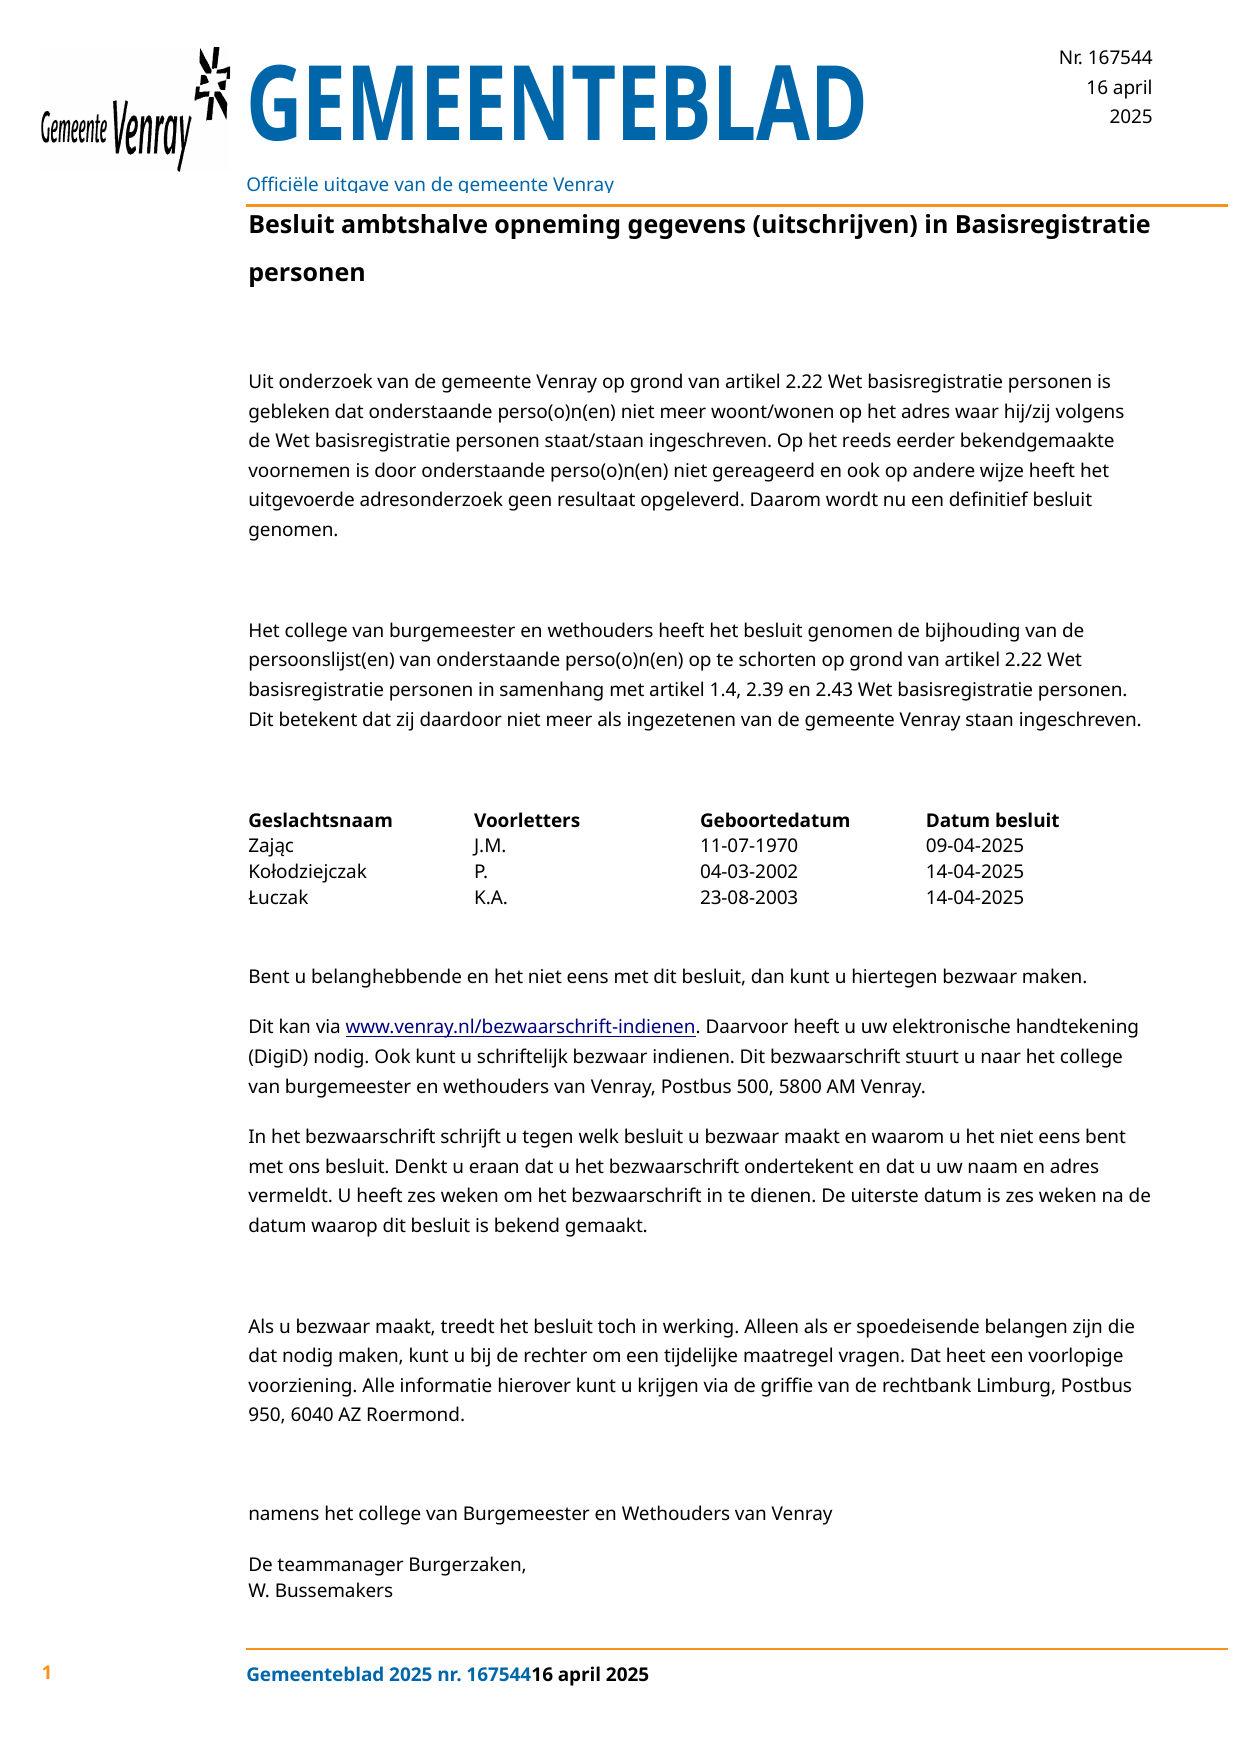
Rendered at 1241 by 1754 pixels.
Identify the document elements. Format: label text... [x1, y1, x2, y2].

table_cell Zając [248, 833, 474, 858]
text In het bezwaarschrift schrijft u tegen welk besluit u bezwaar maakt en waarom u het niet eens bent met ons besluit. Denkt u eraan dat u het bezwaarschrift ondertekent en dat u uw naam en adres vermeldt. U heeft zes weken om het bezwaarschrift in te dienen. De uiterste datum is zes weken na de datum waarop dit besluit is bekend gemaakt. [248, 1123, 1152, 1238]
table_cell Kołodziejczak [248, 858, 474, 884]
text Bent u belanghebbende en het niet eens met dit besluit, dan kunt u hiertegen bezwaar maken. [248, 963, 1152, 989]
table_cell 23-08-2003 [700, 884, 926, 910]
text Het college van burgemeester en wethouders heeft het besluit genomen de bijhouding van de persoonslijst(en) van onderstaande perso(o)n(en) op te schorten op grond van artikel 2.22 Wet basisregistratie personen in samenhang met artikel 1.4, 2.39 en 2.43 Wet basisregistratie personen. Dit betekent dat zij daardoor niet meer als ingezetenen van de gemeente Venray staan ingeschreven. [248, 617, 1152, 732]
table_cell Łuczak [248, 884, 474, 910]
table_cell 14-04-2025 [926, 858, 1152, 884]
table_header Geboortedatum [700, 807, 926, 832]
text Uit onderzoek van de gemeente Venray op grond van artikel 2.22 Wet basisregistratie personen is gebleken dat onderstaande perso(o)n(en) niet meer woont/wonen op het adres waar hij/zij volgens de Wet basisregistratie personen staat/staan ingeschreven. Op het reeds eerder bekendgemaakte voornemen is door onderstaande perso(o)n(en) niet gereageerd en ook op andere wijze heeft het uitgevoerde adresonderzoek geen resultaat opgeleverd. Daarom wordt nu een definitief besluit genomen. [248, 368, 1152, 542]
table_cell 09-04-2025 [926, 833, 1152, 858]
table_cell P. [474, 858, 700, 884]
picture [41, 47, 231, 172]
table_header Geslachtsnaam [248, 807, 474, 832]
table_cell 11-07-1970 [700, 833, 926, 858]
text Besluit ambtshalve opneming gegevens (uitschrijven) in Basisregistratie personen [248, 207, 1152, 288]
table_cell J.M. [474, 833, 700, 858]
text De teammanager Burgerzaken, [248, 1551, 1152, 1577]
text Dit kan via www.venray.nl/bezwaarschrift-indienen. Daarvoor heeft u uw elektronische handtekening (DigiD) nodig. Ook kunt u schriftelijk bezwaar indienen. Dit bezwaarschrift stuurt u naar het college van burgemeester en wethouders van Venray, Postbus 500, 5800 AM Venray. [248, 1014, 1152, 1099]
table_header Voorletters [474, 807, 700, 832]
text Als u bezwaar maakt, treedt het besluit toch in werking. Alleen als er spoedeisende belangen zijn die dat nodig maken, kunt u bij de rechter om een tijdelijke maatregel vragen. Dat heet een voorlopige voorziening. Alle informatie hierover kunt u krijgen via de griffie van de rechtbank Limburg, Postbus 950, 6040 AZ Roermond. [248, 1313, 1152, 1427]
text namens het college van Burgemeester en Wethouders van Venray [248, 1500, 1152, 1526]
table_cell 04-03-2002 [700, 858, 926, 884]
text W. Bussemakers [248, 1577, 1152, 1603]
table_cell 14-04-2025 [926, 884, 1152, 910]
table_header Datum besluit [926, 807, 1152, 832]
table_cell K.A. [474, 884, 700, 910]
